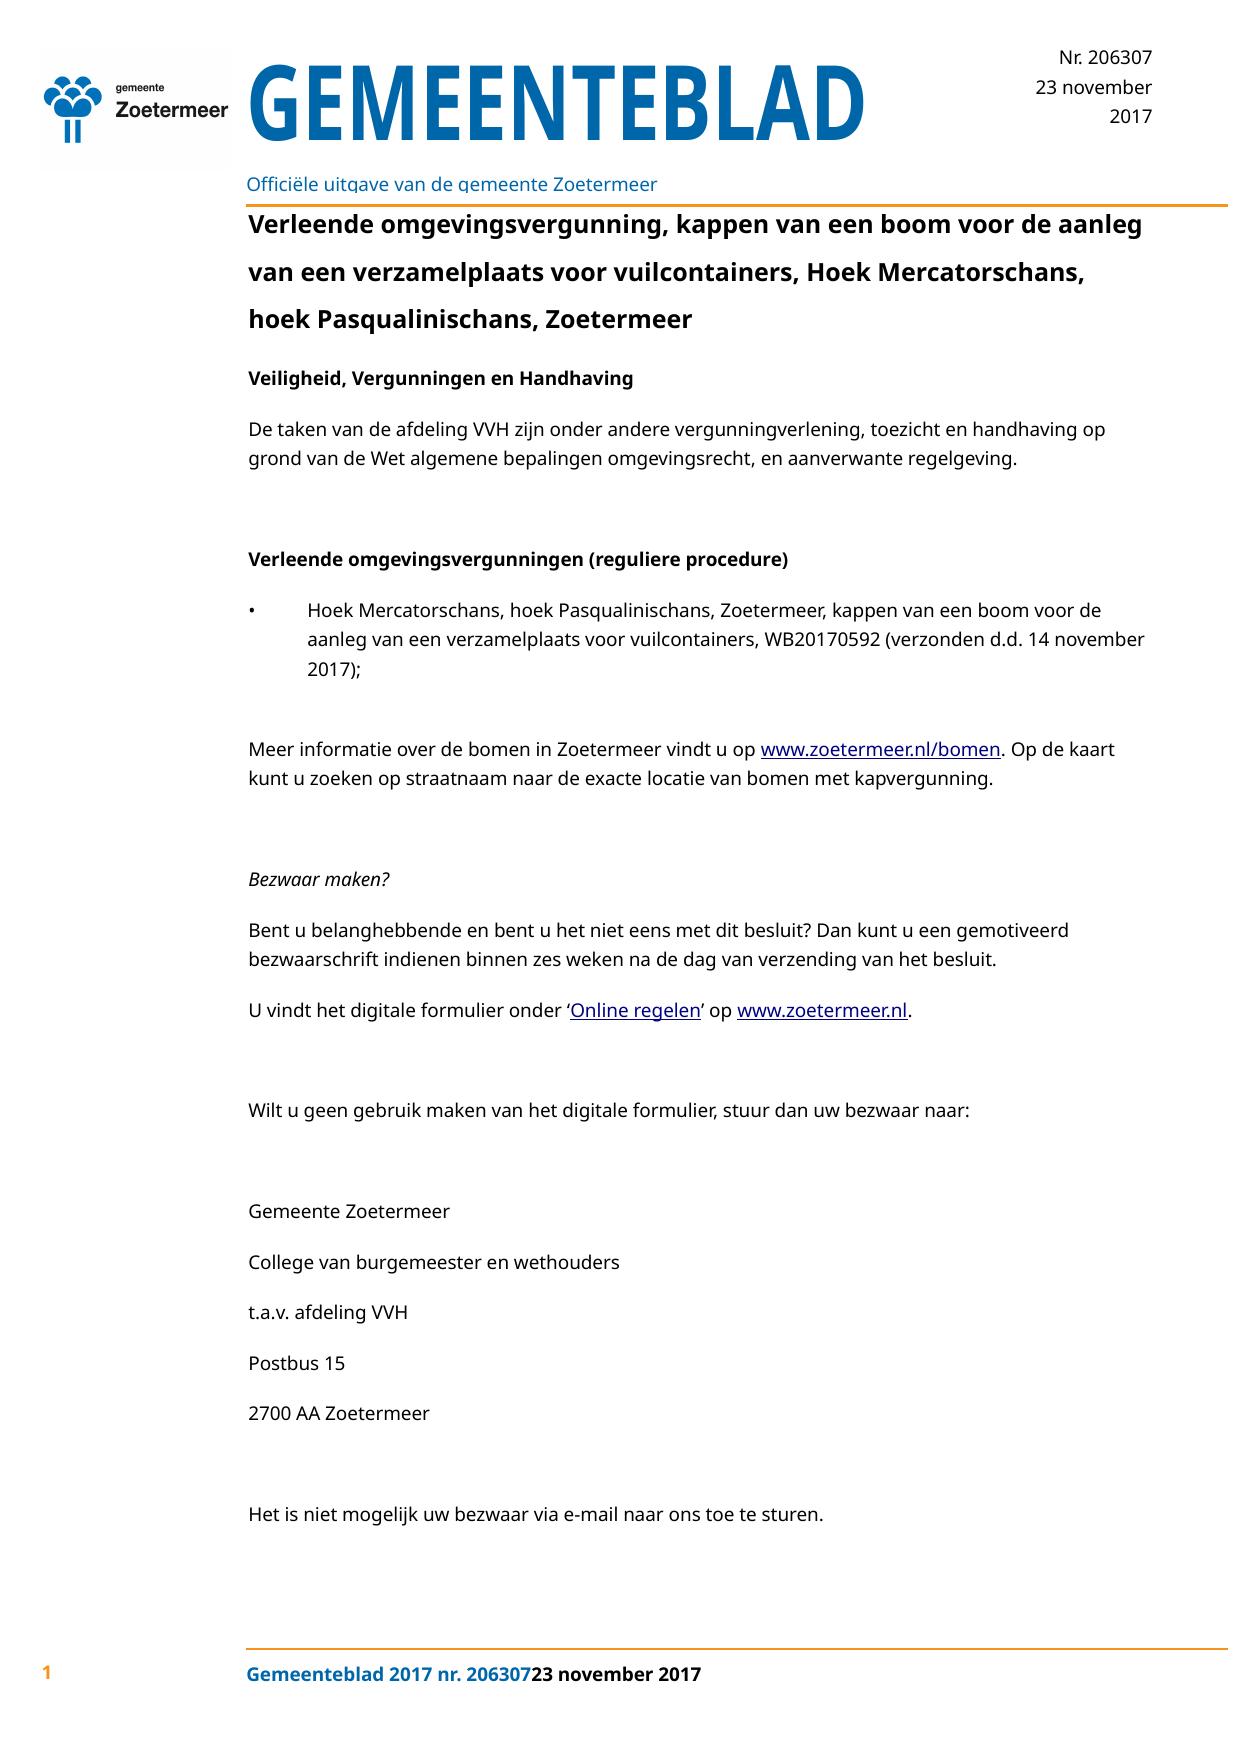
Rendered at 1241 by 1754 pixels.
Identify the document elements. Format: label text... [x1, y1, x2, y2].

list Hoek Mercatorschans, hoek Pasqualinischans, Zoetermeer, kappen van een boom voor de aanleg van een verzamelplaats voor vuilcontainers, WB20170592 (verzonden d.d. 14 november 2017); [248, 597, 1152, 682]
text Wilt u geen gebruik maken van het digitale formulier, stuur dan uw bezwaar naar: [248, 1098, 1152, 1123]
text Gemeente Zoetermeer [248, 1198, 1152, 1224]
text Meer informatie over de bomen in Zoetermeer vindt u op www.zoetermeer.nl/bomen. Op de kaart kunt u zoeken op straatnaam naar de exacte locatie van bomen met kapvergunning. [248, 736, 1152, 791]
text Bent u belanghebbende en bent u het niet eens met dit besluit? Dan kunt u een gemotiveerd bezwaarschrift indienen binnen zes weken na de dag van verzending van het besluit. [248, 917, 1152, 972]
text Het is niet mogelijk uw bezwaar via e-mail naar ons toe te sturen. [248, 1501, 1152, 1527]
text College van burgemeester en wethouders [248, 1249, 1152, 1274]
text Postbus 15 [248, 1350, 1152, 1375]
text De taken van de afdeling VVH zijn onder andere vergunningverlening, toezicht en handhaving op grond van de Wet algemene bepalingen omgevingsrecht, en aanverwante regelgeving. [248, 416, 1152, 471]
text Verleende omgevingsvergunning, kappen van een boom voor de aanleg van een verzamelplaats voor vuilcontainers, Hoek Mercatorschans, hoek Pasqualinischans, Zoetermeer [248, 207, 1152, 336]
text Bezwaar maken? [248, 866, 1152, 892]
text Verleende omgevingsvergunningen (reguliere procedure) [248, 546, 1152, 572]
text 2700 AA Zoetermeer [248, 1400, 1152, 1426]
picture [41, 47, 231, 172]
text t.a.v. afdeling VVH [248, 1299, 1152, 1325]
text U vindt het digitale formulier onder ‘Online regelen’ op www.zoetermeer.nl. [248, 997, 1152, 1022]
text Veiligheid, Vergunningen en Handhaving [248, 366, 1152, 391]
